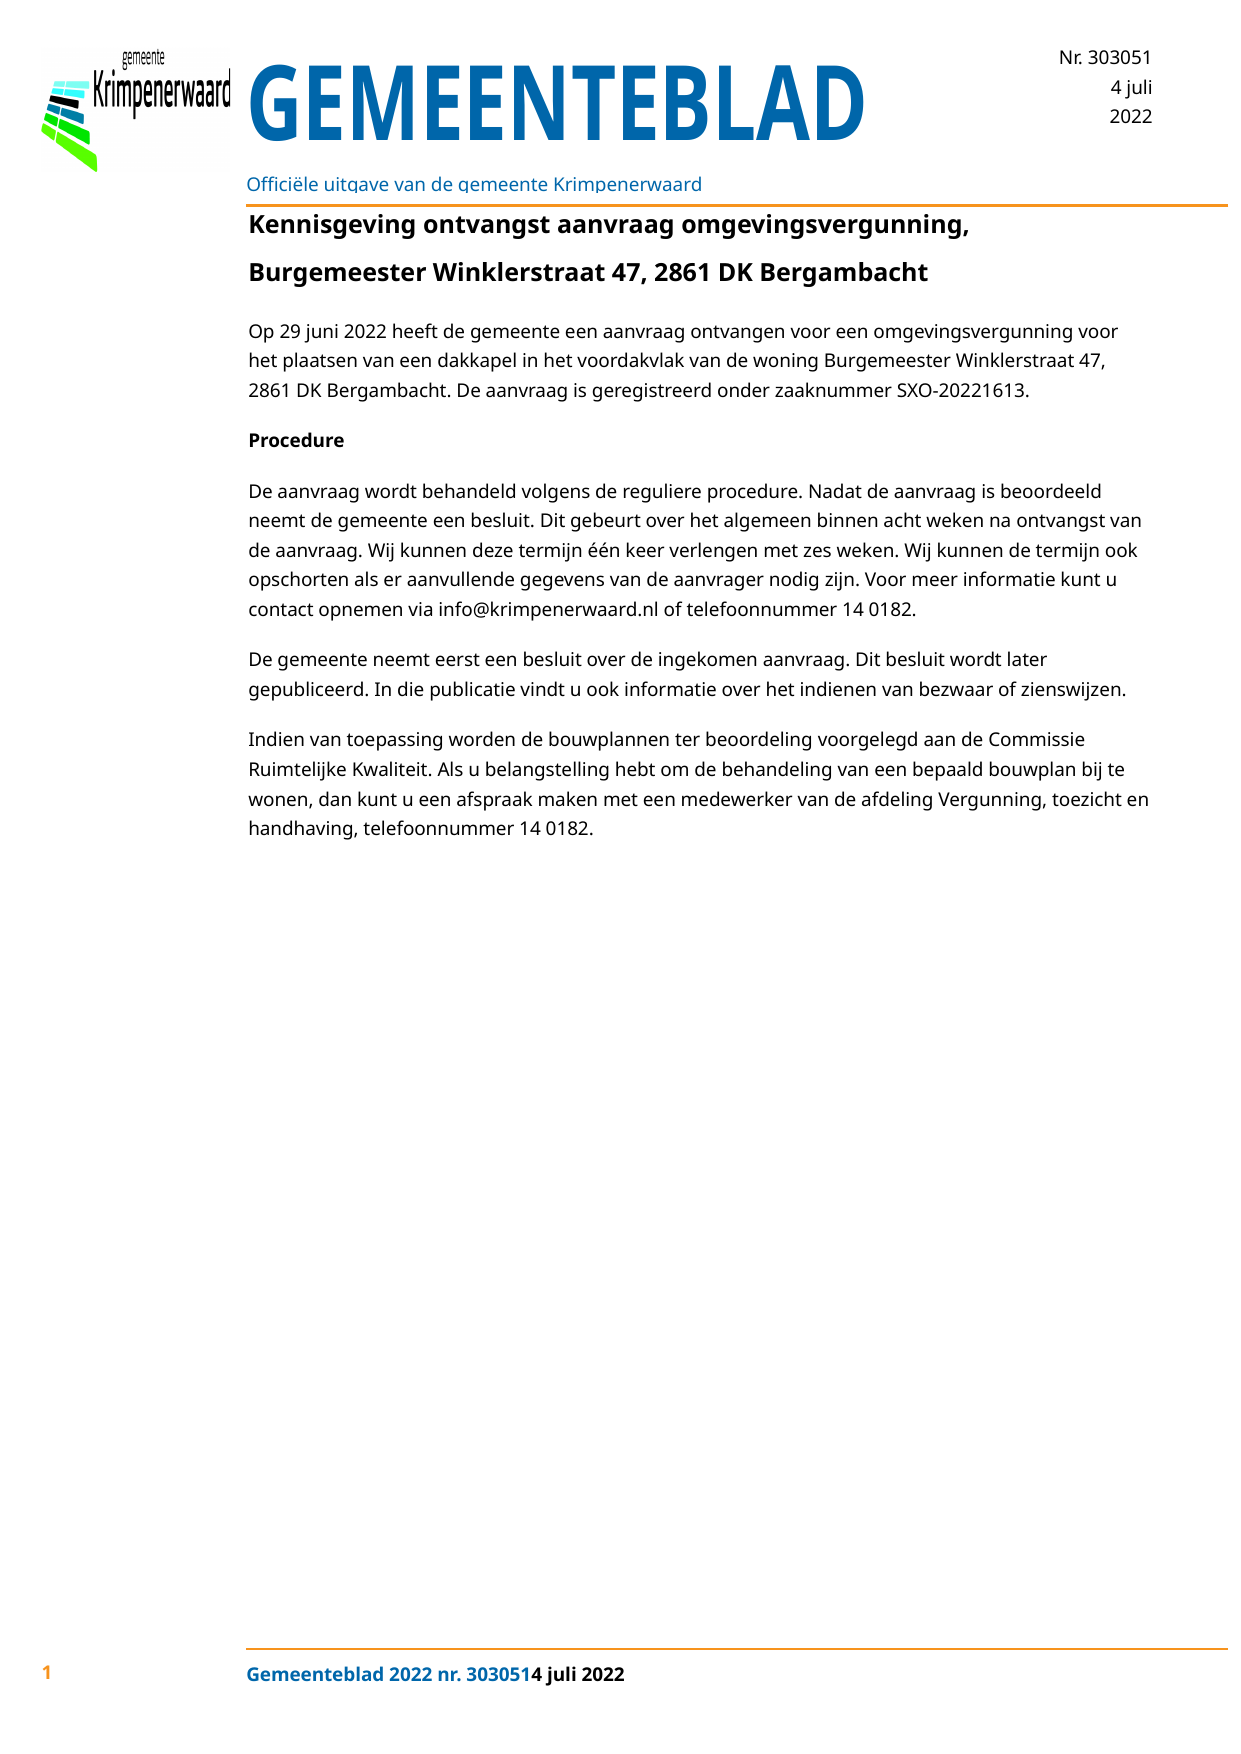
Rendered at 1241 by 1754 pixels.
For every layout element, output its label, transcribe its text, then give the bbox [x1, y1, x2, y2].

text De aanvraag wordt behandeld volgens de reguliere procedure. Nadat de aanvraag is beoordeeld neemt de gemeente een besluit. Dit gebeurt over het algemeen binnen acht weken na ontvangst van de aanvraag. Wij kunnen deze termijn één keer verlengen met zes weken. Wij kunnen de termijn ook opschorten als er aanvullende gegevens van de aanvrager nodig zijn. Voor meer informatie kunt u contact opnemen via info@krimpenerwaard.nl of telefoonnummer 14 0182. [248, 478, 1152, 622]
text De gemeente neemt eerst een besluit over de ingekomen aanvraag. Dit besluit wordt later gepubliceerd. In die publicatie vindt u ook informatie over het indienen van bezwaar of zienswijzen. [248, 647, 1152, 702]
picture [41, 47, 231, 172]
text Kennisgeving ontvangst aanvraag omgevingsvergunning, Burgemeester Winklerstraat 47, 2861 DK Bergambacht [248, 207, 1152, 288]
text Op 29 juni 2022 heeft de gemeente een aanvraag ontvangen voor een omgevingsvergunning voor het plaatsen van een dakkapel in het voordakvlak van de woning Burgemeester Winklerstraat 47, 2861 DK Bergambacht. De aanvraag is geregistreerd onder zaaknummer SXO-20221613. [248, 318, 1152, 403]
text Indien van toepassing worden de bouwplannen ter beoordeling voorgelegd aan de Commissie Ruimtelijke Kwaliteit. Als u belangstelling hebt om de behandeling van een bepaald bouwplan bij te wonen, dan kunt u een afspraak maken met een medewerker van de afdeling Vergunning, toezicht en handhaving, telefoonnummer 14 0182. [248, 727, 1152, 841]
text Procedure [248, 427, 1152, 453]
